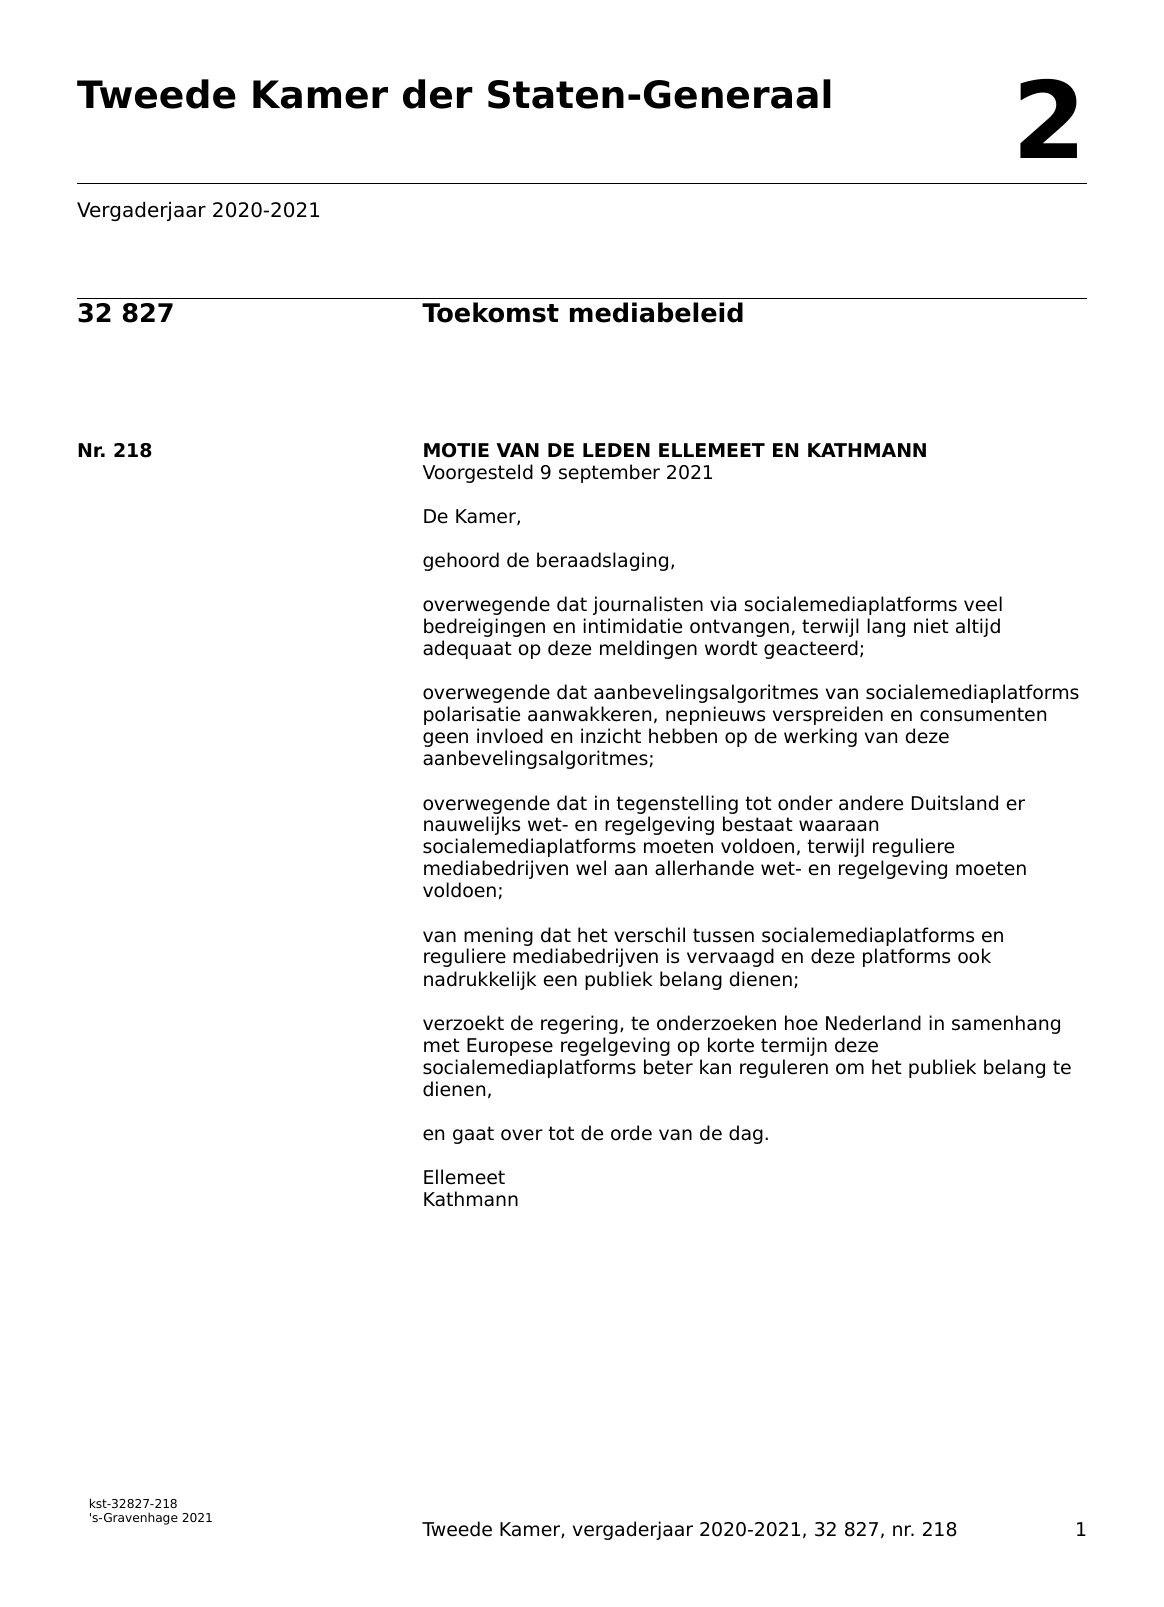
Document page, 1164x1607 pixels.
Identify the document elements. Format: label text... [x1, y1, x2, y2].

text 's-Gravenhage 2021 [88, 1511, 323, 1525]
text Voorgesteld 9 september 2021 [422, 462, 1087, 484]
text gehoord de beraadslaging, [422, 550, 1087, 572]
text verzoekt de regering, te onderzoeken hoe Nederland in samenhang met Europese regelgeving op korte termijn deze socialemediaplatforms beter kan reguleren om het publiek belang te dienen, [422, 1013, 1087, 1101]
subtitle Nr. 218 MOTIE VAN DE LEDEN ELLEMEET EN KATHMANN [77, 440, 1087, 462]
text Kathmann [422, 1189, 1087, 1211]
subtitle 32 827 Toekomst mediabeleid [77, 299, 1087, 329]
text en gaat over tot de orde van de dag. [422, 1123, 1087, 1145]
text van mening dat het verschil tussen socialemediaplatforms en reguliere mediabedrijven is vervaagd en deze platforms ook nadrukkelijk een publiek belang dienen; [422, 924, 1087, 990]
text overwegende dat in tegenstelling tot onder andere Duitsland er nauwelijks wet- en regelgeving bestaat waaraan socialemediaplatforms moeten voldoen, terwijl reguliere mediabedrijven wel aan allerhande wet- en regelgeving moeten voldoen; [422, 792, 1087, 902]
table_header Tweede Kamer der Staten-Generaal [77, 59, 886, 183]
text De Kamer, [422, 506, 1087, 528]
text overwegende dat aanbevelingsalgoritmes van socialemediaplatforms polarisatie aanwakkeren, nepnieuws verspreiden en consumenten geen invloed en inzicht hebben op de werking van deze aanbevelingsalgoritmes; [422, 682, 1087, 770]
text overwegende dat journalisten via socialemediaplatforms veel bedreigingen en intimidatie ontvangen, terwijl lang niet altijd adequaat op deze meldingen wordt geacteerd; [422, 594, 1087, 660]
table_header 2 [886, 59, 1087, 183]
table_cell Vergaderjaar 2020-2021 [77, 184, 1087, 298]
text kst-32827-218 [88, 1497, 323, 1511]
text Ellemeet [422, 1167, 1087, 1189]
